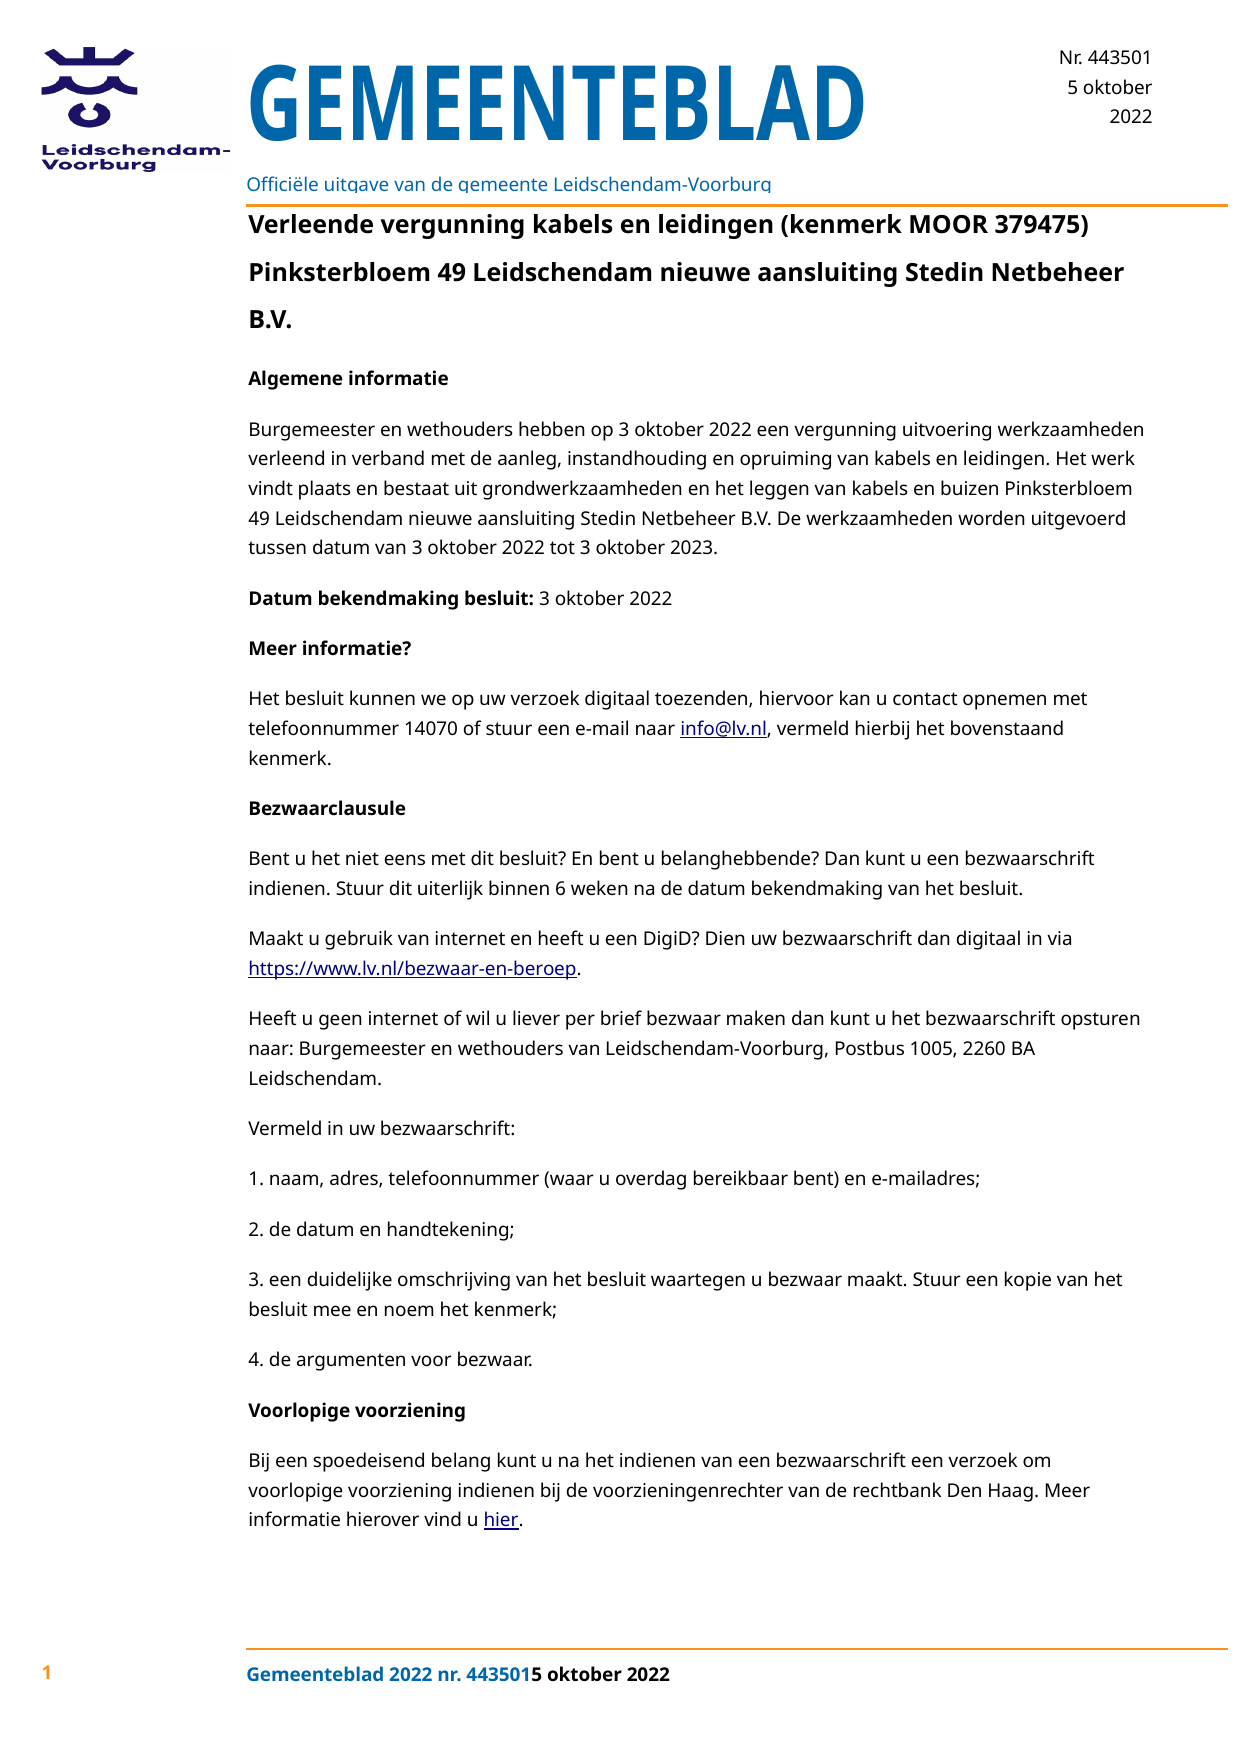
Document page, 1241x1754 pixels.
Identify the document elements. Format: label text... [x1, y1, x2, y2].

text Voorlopige voorziening [248, 1397, 1152, 1422]
text Burgemeester en wethouders hebben op 3 oktober 2022 een vergunning uitvoering werkzaamheden verleend in verband met de aanleg, instandhouding en opruiming van kabels en leidingen. Het werk vindt plaats en bestaat uit grondwerkzaamheden en het leggen van kabels en buizen Pinksterbloem 49 Leidschendam nieuwe aansluiting Stedin Netbeheer B.V. De werkzaamheden worden uitgevoerd tussen datum van 3 oktober 2022 tot 3 oktober 2023. [248, 416, 1152, 560]
text Heeft u geen internet of wil u liever per brief bezwaar maken dan kunt u het bezwaarschrift opsturen naar: Burgemeester en wethouders van Leidschendam-Voorburg, Postbus 1005, 2260 BA Leidschendam. [248, 1006, 1152, 1090]
text Bij een spoedeisend belang kunt u na het indienen van een bezwaarschrift een verzoek om voorlopige voorziening indienen bij de voorzieningenrechter van de rechtbank Den Haag. Meer informatie hierover vind u hier. [248, 1447, 1152, 1532]
text Bent u het niet eens met dit besluit? En bent u belanghebbende? Dan kunt u een bezwaarschrift indienen. Stuur dit uiterlijk binnen 6 weken na de datum bekendmaking van het besluit. [248, 846, 1152, 901]
text 2. de datum en handtekening; [248, 1216, 1152, 1242]
text Vermeld in uw bezwaarschrift: [248, 1115, 1152, 1141]
text Het besluit kunnen we op uw verzoek digitaal toezenden, hiervoor kan u contact opnemen met telefoonnummer 14070 of stuur een e-mail naar info@lv.nl, vermeld hierbij het bovenstaand kenmerk. [248, 686, 1152, 770]
text 1. naam, adres, telefoonnummer (waar u overdag bereikbaar bent) en e-mailadres; [248, 1166, 1152, 1191]
text 3. een duidelijke omschrijving van het besluit waartegen u bezwaar maakt. Stuur een kopie van het besluit mee en noem het kenmerk; [248, 1266, 1152, 1322]
text Maakt u gebruik van internet en heeft u een DigiD? Dien uw bezwaarschrift dan digitaal in via https://www.lv.nl/bezwaar-en-beroep. [248, 926, 1152, 981]
text Datum bekendmaking besluit: 3 oktober 2022 [248, 585, 1152, 610]
picture [41, 47, 231, 172]
text Meer informatie? [248, 635, 1152, 661]
text Algemene informatie [248, 366, 1152, 391]
text 4. de argumenten voor bezwaar. [248, 1346, 1152, 1372]
text Bezwaarclausule [248, 795, 1152, 821]
text Verleende vergunning kabels en leidingen (kenmerk MOOR 379475) Pinksterbloem 49 Leidschendam nieuwe aansluiting Stedin Netbeheer B.V. [248, 207, 1152, 336]
